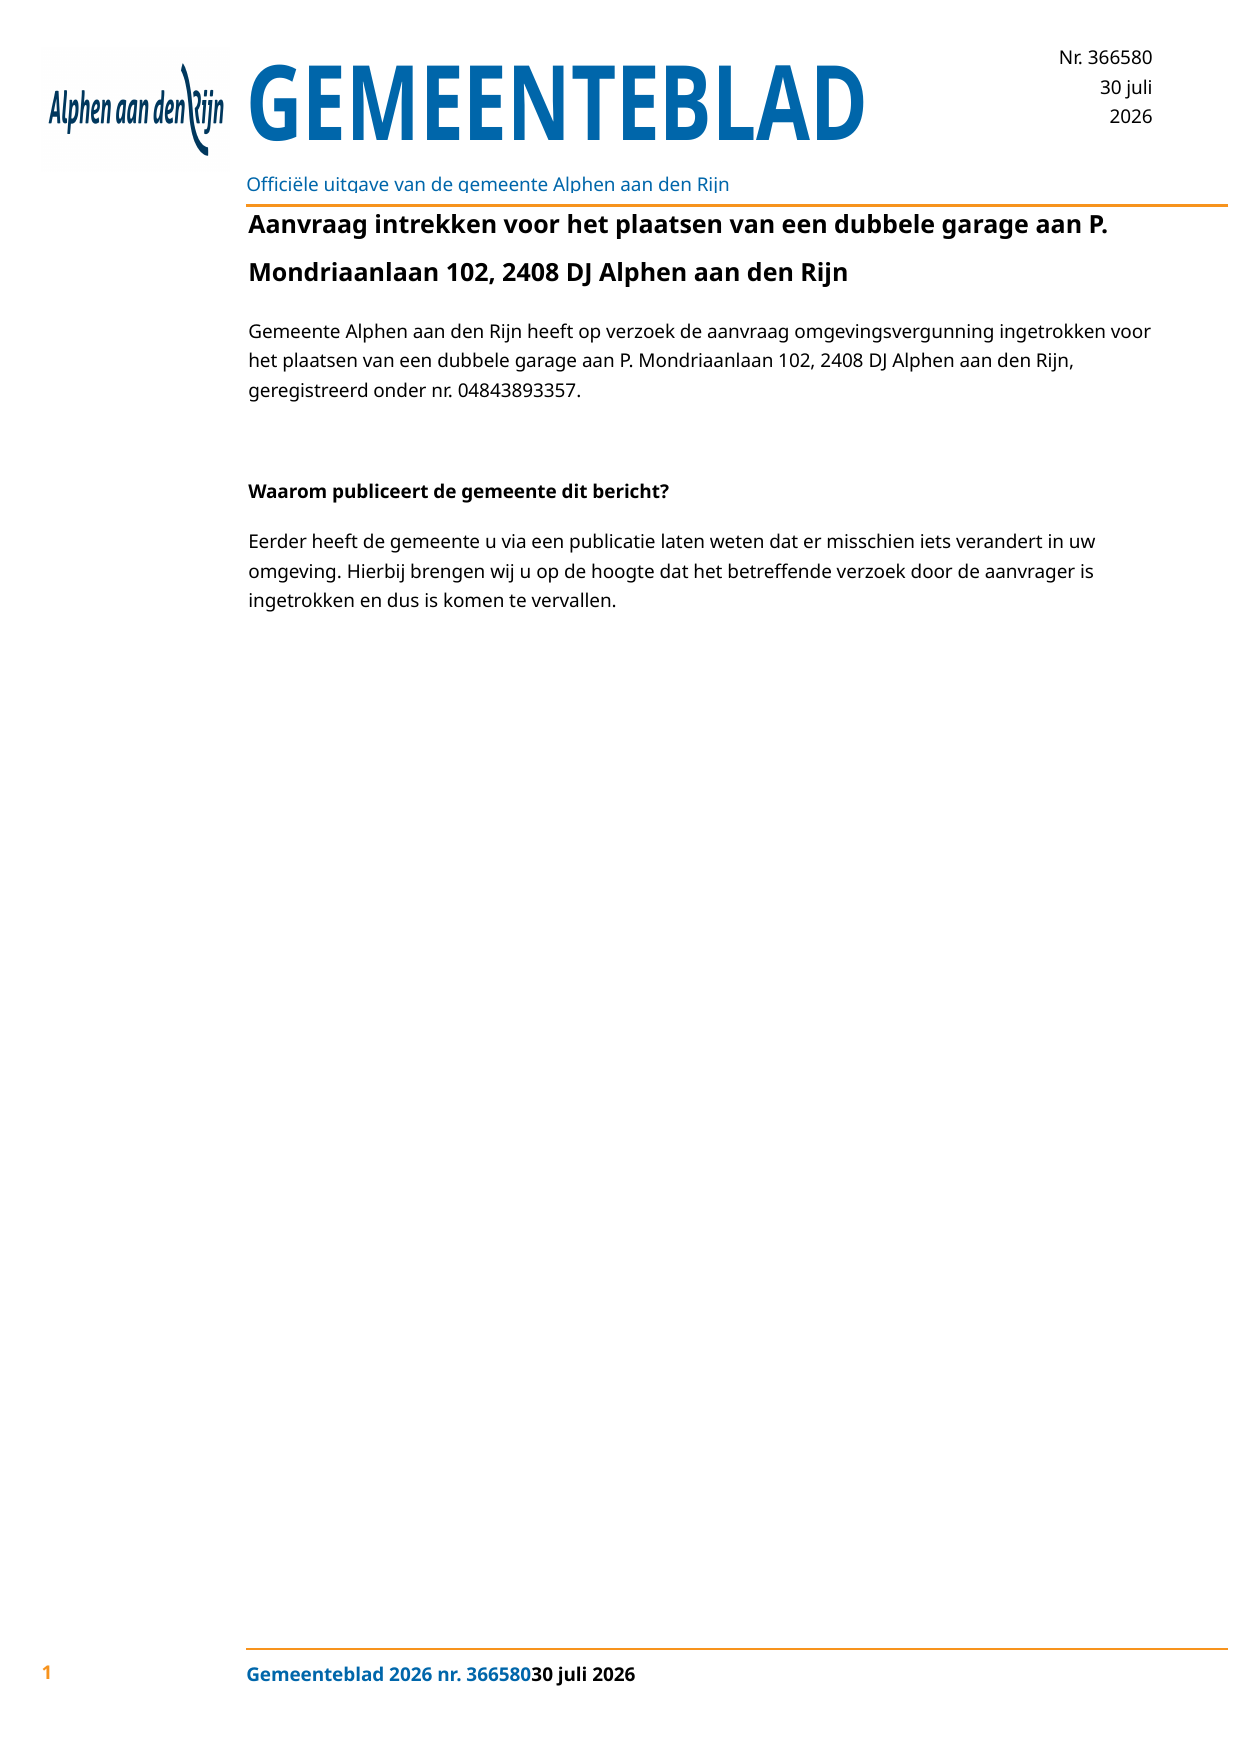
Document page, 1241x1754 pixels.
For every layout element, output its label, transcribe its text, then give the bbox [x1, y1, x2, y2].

picture [41, 47, 231, 172]
text Eerder heeft de gemeente u via een publicatie laten weten dat er misschien iets verandert in uw omgeving. Hierbij brengen wij u op de hoogte dat het betreffende verzoek door de aanvrager is ingetrokken en dus is komen te vervallen. [248, 528, 1152, 613]
text Aanvraag intrekken voor het plaatsen van een dubbele garage aan P. Mondriaanlaan 102, 2408 DJ Alphen aan den Rijn [248, 207, 1152, 288]
text Gemeente Alphen aan den Rijn heeft op verzoek de aanvraag omgevingsvergunning ingetrokken voor het plaatsen van een dubbele garage aan P. Mondriaanlaan 102, 2408 DJ Alphen aan den Rijn, geregistreerd onder nr. 04843893357. [248, 318, 1152, 403]
text Waarom publiceert de gemeente dit bericht? [248, 478, 1152, 504]
